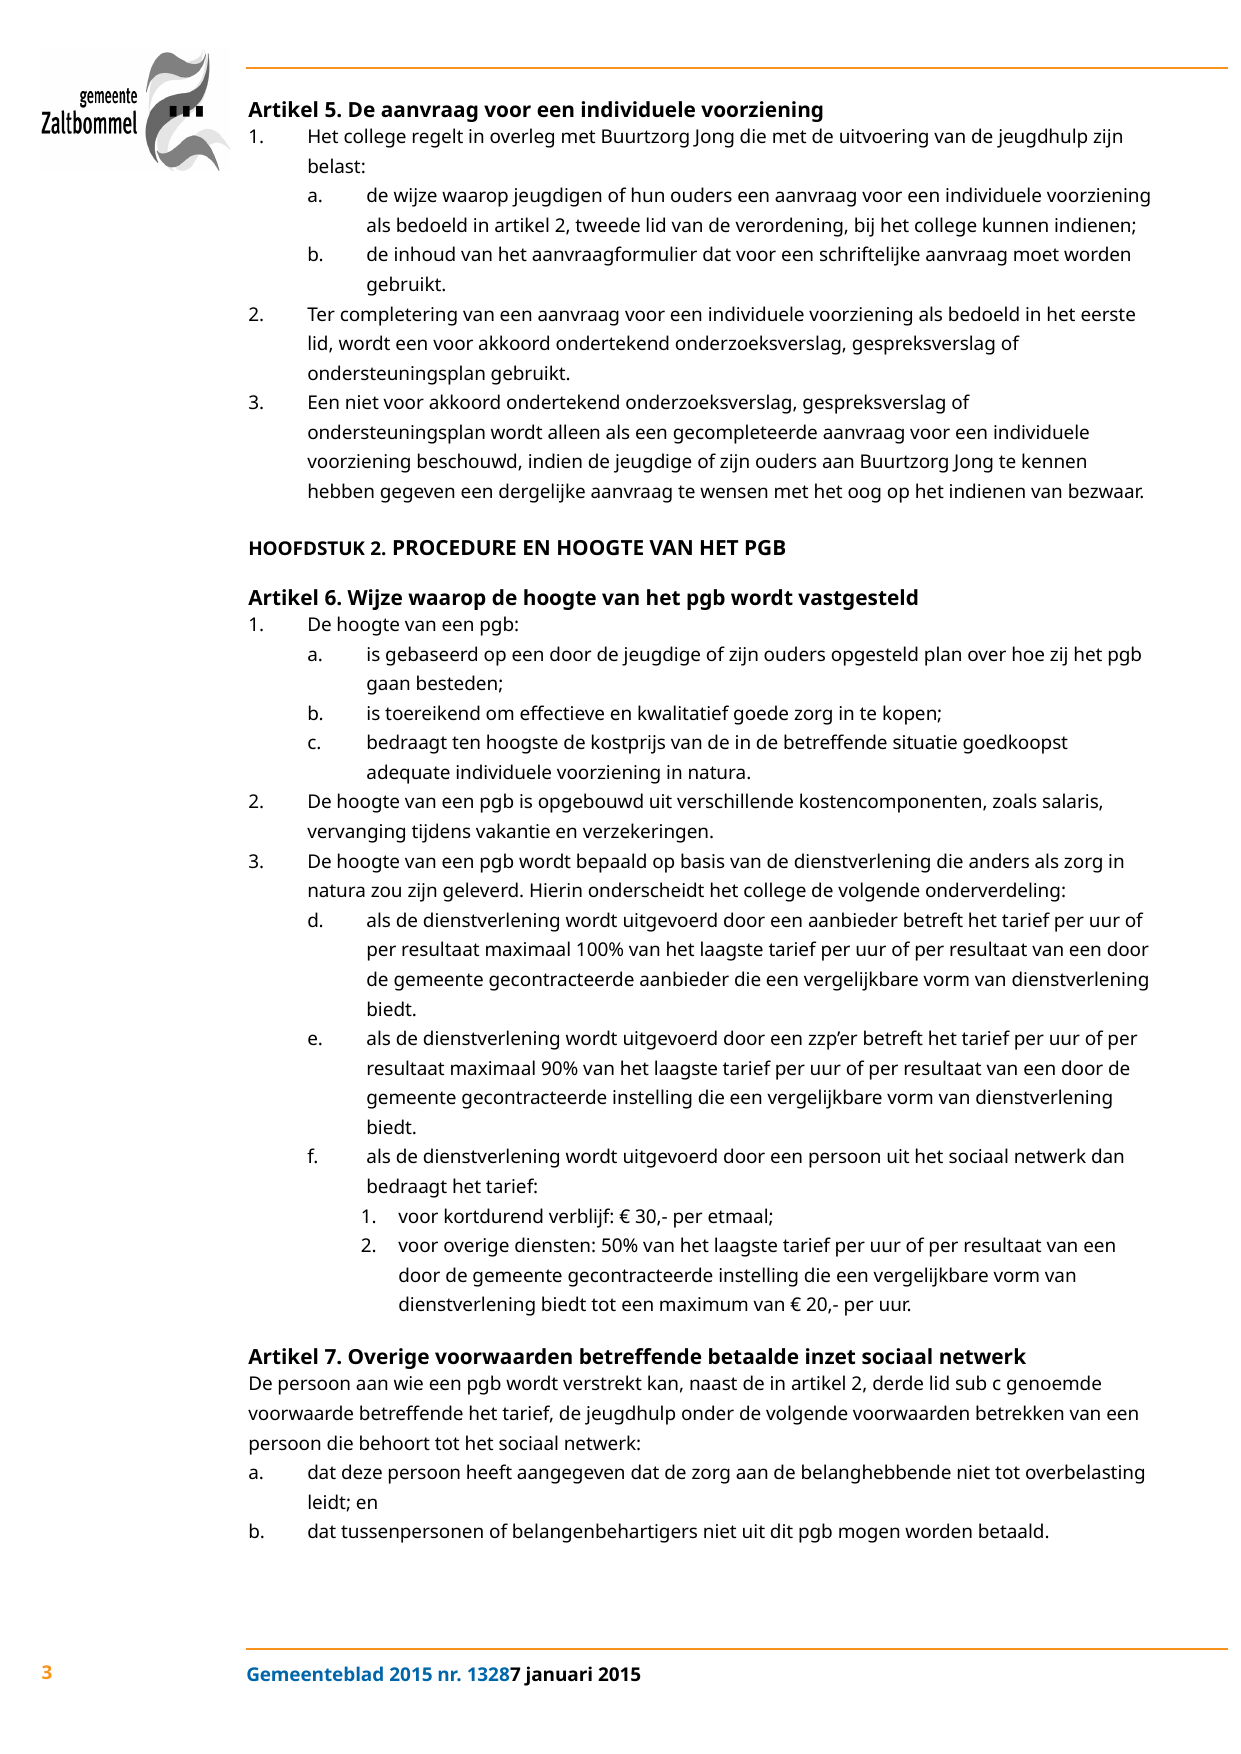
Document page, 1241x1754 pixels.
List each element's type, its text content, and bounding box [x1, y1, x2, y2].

text Artikel 5. De aanvraag voor een individuele voorziening [248, 95, 1152, 123]
list is toereikend om effectieve en kwalitatief goede zorg in te kopen; [307, 700, 1152, 726]
list voor kortdurend verblijf: € 30,- per etmaal; [361, 1203, 1152, 1229]
list bedraagt ten hoogste de kostprijs van de in de betreffende situatie goedkoopst adequate individuele voorziening in natura. [307, 729, 1152, 785]
text HOOFDSTUK 2. PROCEDURE EN HOOGTE VAN HET PGB [248, 533, 1152, 562]
list is gebaseerd op een door de jeugdige of zijn ouders opgesteld plan over hoe zij het pgb gaan besteden; [307, 641, 1152, 696]
list de wijze waarop jeugdigen of hun ouders een aanvraag voor een individuele voorziening als bedoeld in artikel 2, tweede lid van de verordening, bij het college kunnen indienen; [307, 182, 1152, 238]
picture [41, 47, 231, 172]
list dat deze persoon heeft aangegeven dat de zorg aan de belanghebbende niet tot overbelasting leidt; en [248, 1459, 1152, 1514]
list voor overige diensten: 50% van het laagste tarief per uur of per resultaat van een door de gemeente gecontracteerde instelling die een vergelijkbare vorm van dienstverlening biedt tot een maximum van € 20,- per uur. [361, 1232, 1152, 1317]
list dat tussenpersonen of belangenbehartigers niet uit dit pgb mogen worden betaald. [248, 1518, 1152, 1544]
text Artikel 7. Overige voorwaarden betreffende betaalde inzet sociaal netwerk [248, 1342, 1152, 1371]
list als de dienstverlening wordt uitgevoerd door een zzp’er betreft het tarief per uur of per resultaat maximaal 90% van het laagste tarief per uur of per resultaat van een door de gemeente gecontracteerde instelling die een vergelijkbare vorm van dienstverlening biedt. [307, 1025, 1152, 1140]
list Ter completering van een aanvraag voor een individuele voorziening als bedoeld in het eerste lid, wordt een voor akkoord ondertekend onderzoeksverslag, gespreksverslag of ondersteuningsplan gebruikt. [248, 301, 1152, 386]
list De hoogte van een pgb: [248, 611, 1152, 637]
text Artikel 6. Wijze waarop de hoogte van het pgb wordt vastgesteld [248, 583, 1152, 611]
list De hoogte van een pgb wordt bepaald op basis van de dienstverlening die anders als zorg in natura zou zijn geleverd. Hierin onderscheidt het college de volgende onderverdeling: [248, 848, 1152, 903]
text De persoon aan wie een pgb wordt verstrekt kan, naast de in artikel 2, derde lid sub c genoemde voorwaarde betreffende het tarief, de jeugdhulp onder de volgende voorwaarden betrekken van een persoon die behoort tot het sociaal netwerk: [248, 1371, 1152, 1455]
list De hoogte van een pgb is opgebouwd uit verschillende kostencomponenten, zoals salaris, vervanging tijdens vakantie en verzekeringen. [248, 789, 1152, 844]
list als de dienstverlening wordt uitgevoerd door een aanbieder betreft het tarief per uur of per resultaat maximaal 100% van het laagste tarief per uur of per resultaat van een door de gemeente gecontracteerde aanbieder die een vergelijkbare vorm van dienstverlening biedt. [307, 907, 1152, 1022]
list de inhoud van het aanvraagformulier dat voor een schriftelijke aanvraag moet worden gebruikt. [307, 242, 1152, 297]
list Het college regelt in overleg met Buurtzorg Jong die met de uitvoering van de jeugdhulp zijn belast: [248, 123, 1152, 178]
list Een niet voor akkoord ondertekend onderzoeksverslag, gespreksverslag of ondersteuningsplan wordt alleen als een gecompleteerde aanvraag voor een individuele voorziening beschouwd, indien de jeugdige of zijn ouders aan Buurtzorg Jong te kennen hebben gegeven een dergelijke aanvraag te wensen met het oog op het indienen van bezwaar. [248, 389, 1152, 504]
list als de dienstverlening wordt uitgevoerd door een persoon uit het sociaal netwerk dan bedraagt het tarief: [307, 1144, 1152, 1199]
